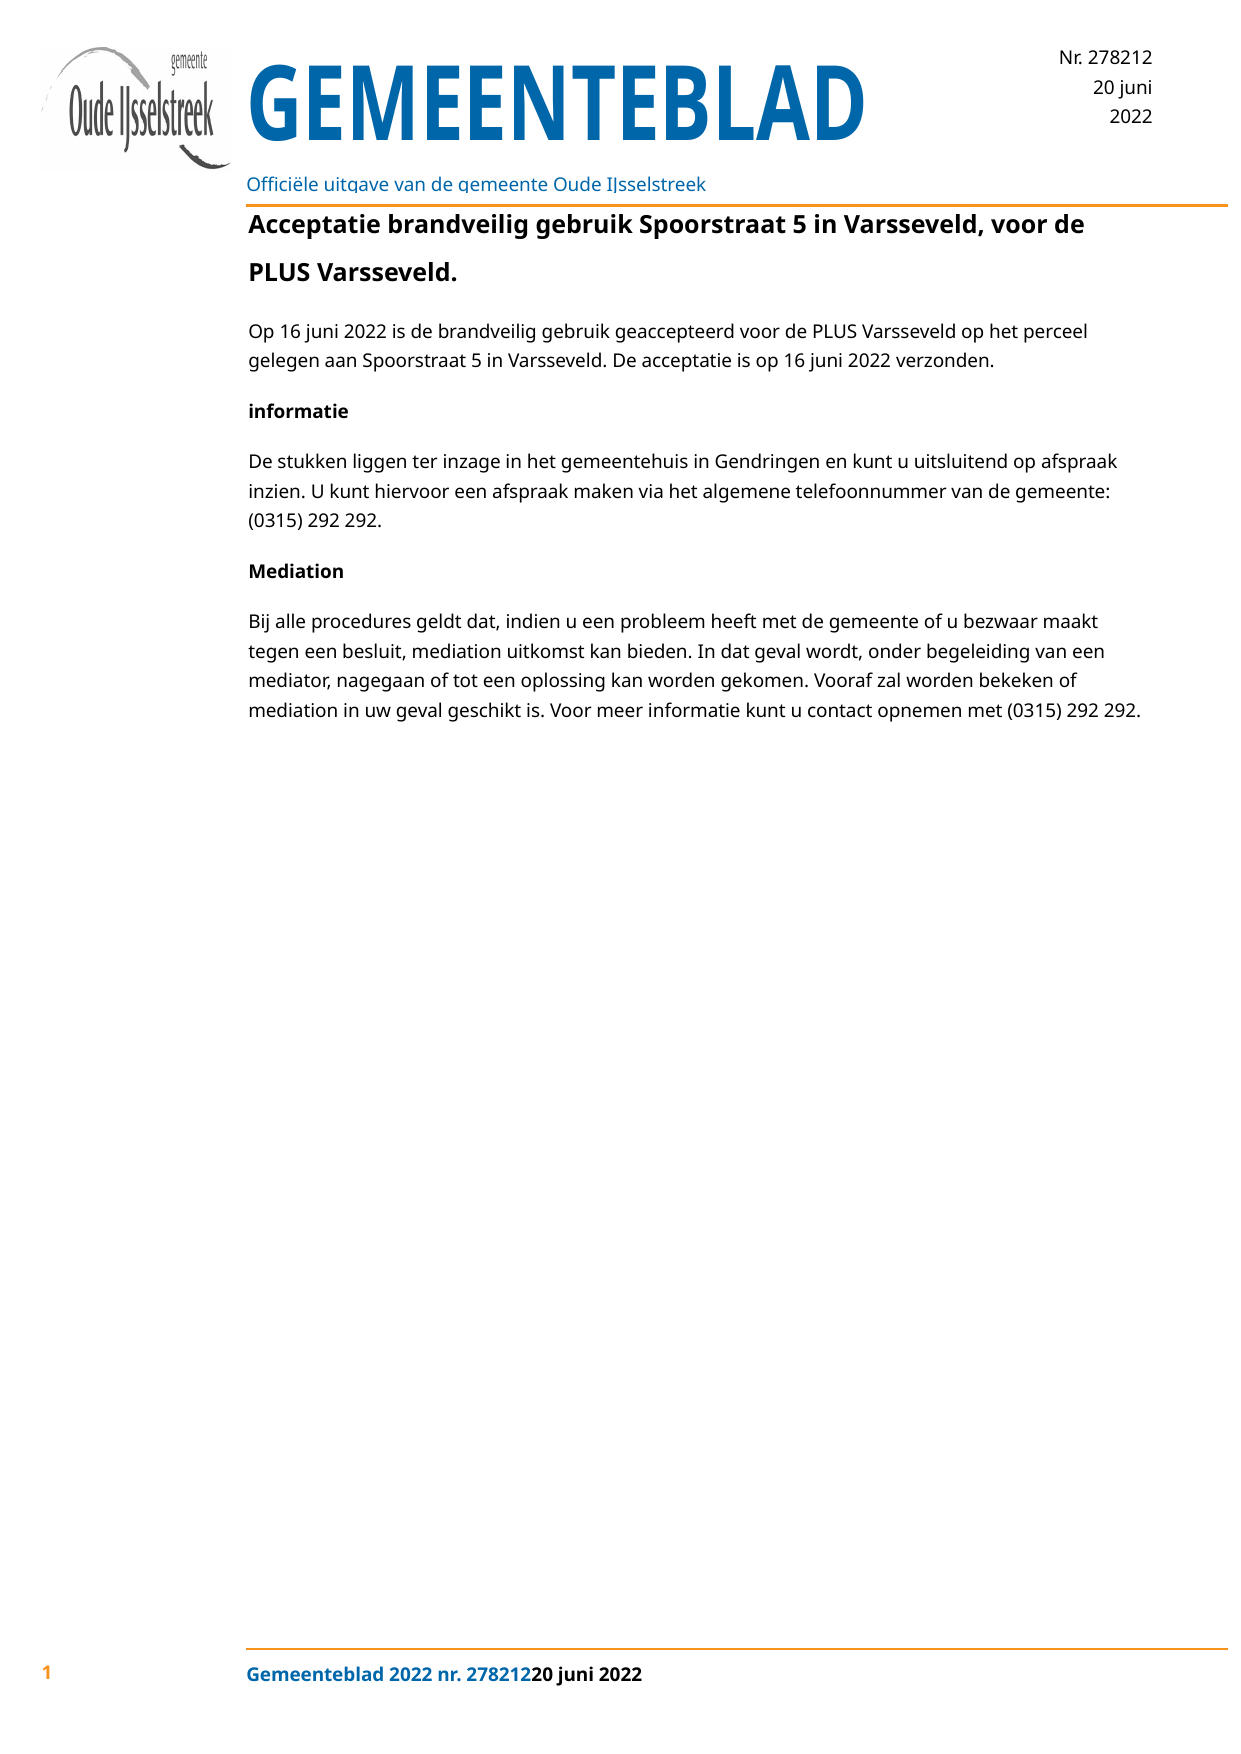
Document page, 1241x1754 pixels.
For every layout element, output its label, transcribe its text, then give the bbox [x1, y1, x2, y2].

text Acceptatie brandveilig gebruik Spoorstraat 5 in Varsseveld, voor de PLUS Varsseveld. [248, 207, 1152, 288]
text informatie [248, 398, 1152, 424]
text Mediation [248, 558, 1152, 584]
text Op 16 juni 2022 is de brandveilig gebruik geaccepteerd voor de PLUS Varsseveld op het perceel gelegen aan Spoorstraat 5 in Varsseveld. De acceptatie is op 16 juni 2022 verzonden. [248, 318, 1152, 373]
picture [41, 47, 231, 172]
text Bij alle procedures geldt dat, indien u een probleem heeft met de gemeente of u bezwaar maakt tegen een besluit, mediation uitkomst kan bieden. In dat geval wordt, onder begeleiding van een mediator, nagegaan of tot een oplossing kan worden gekomen. Vooraf zal worden bekeken of mediation in uw geval geschikt is. Voor meer informatie kunt u contact opnemen met (0315) 292 292. [248, 608, 1152, 723]
text De stukken liggen ter inzage in het gemeentehuis in Gendringen en kunt u uitsluitend op afspraak inzien. U kunt hiervoor een afspraak maken via het algemene telefoonnummer van de gemeente: (0315) 292 292. [248, 448, 1152, 533]
